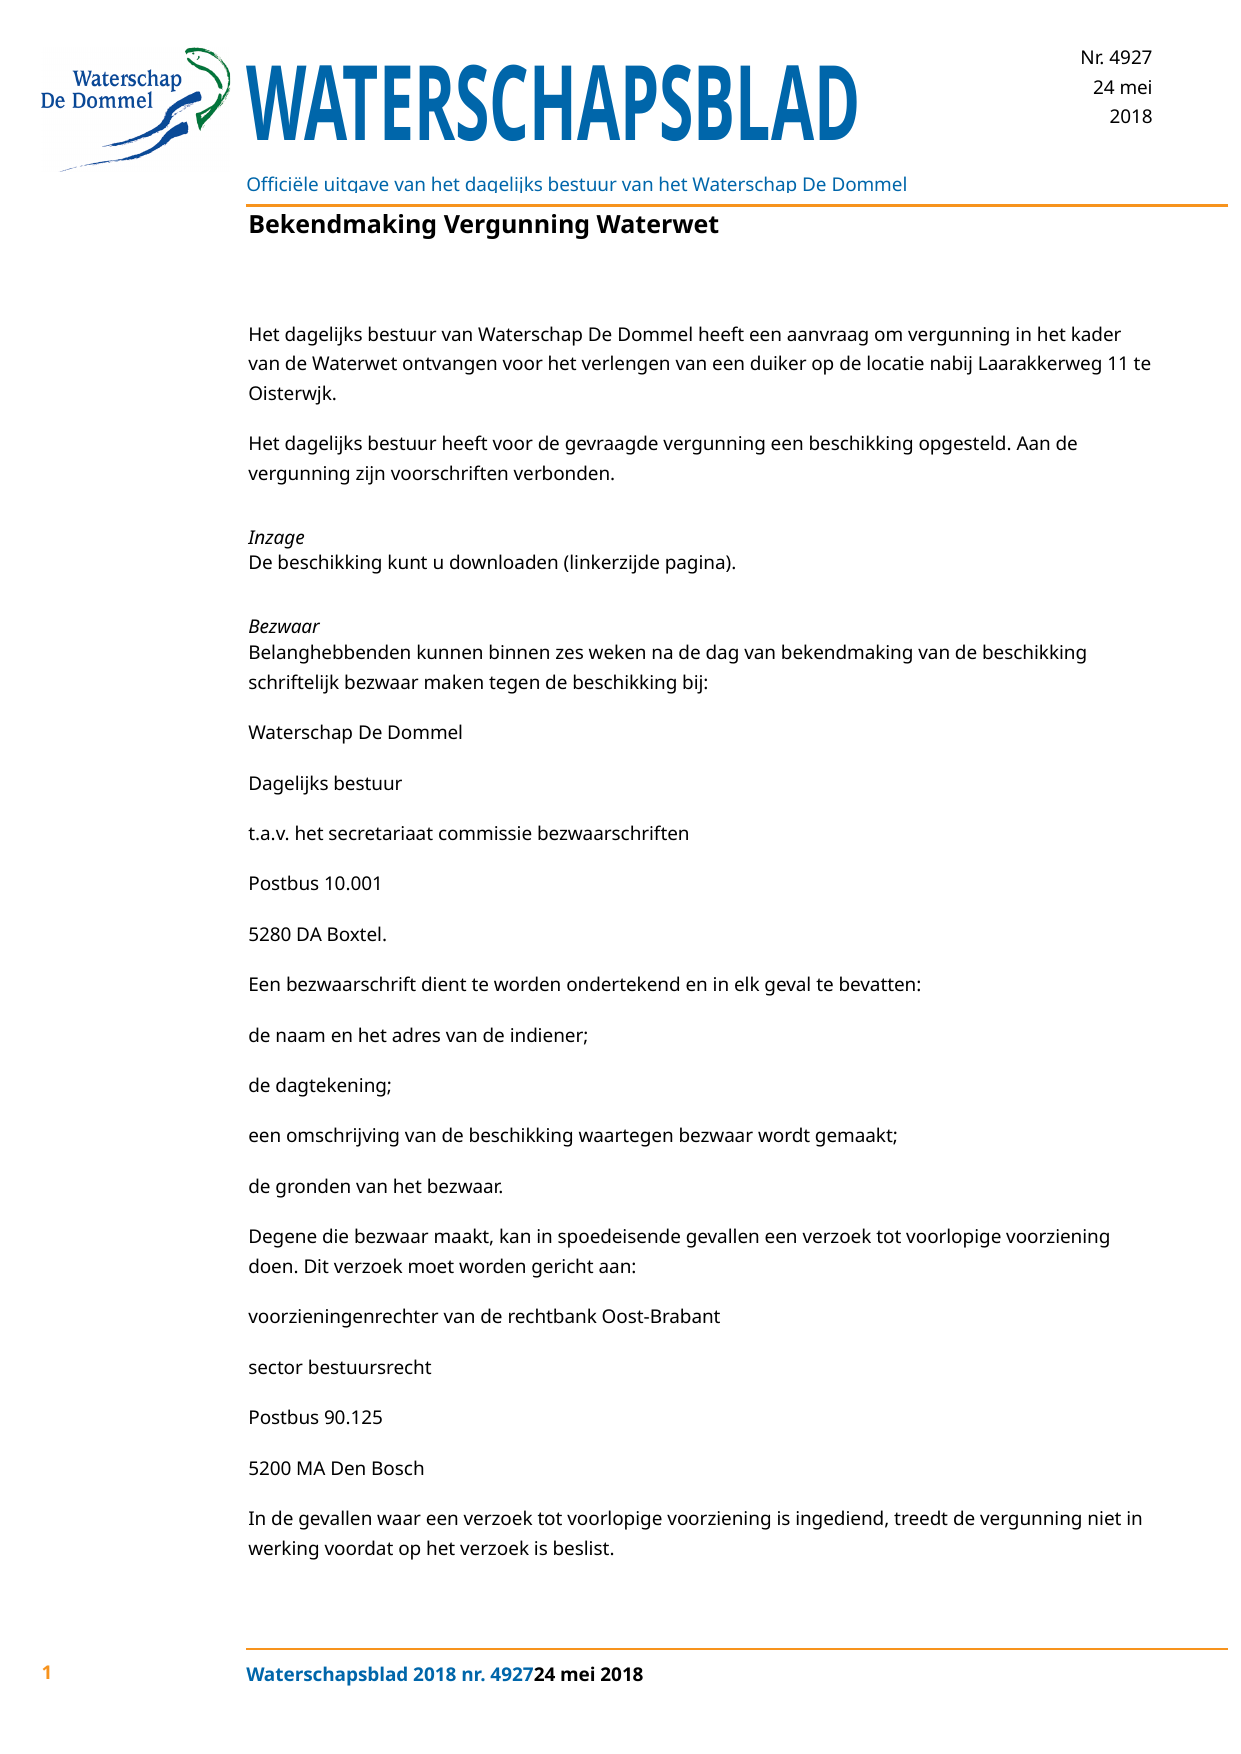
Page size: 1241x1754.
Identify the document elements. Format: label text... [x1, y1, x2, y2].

text Degene die bezwaar maakt, kan in spoedeisende gevallen een verzoek tot voorlopige voorziening doen. Dit verzoek moet worden gericht aan: [248, 1223, 1152, 1279]
text Inzage [248, 524, 1152, 549]
text 5200 MA Den Bosch [248, 1455, 1152, 1480]
text de dagtekening; [248, 1072, 1152, 1098]
text voorzieningenrechter van de rechtbank Oost-Brabant [248, 1303, 1152, 1329]
text De beschikking kunt u downloaden (linkerzijde pagina). [248, 549, 1152, 575]
text Het dagelijks bestuur heeft voor de gevraagde vergunning een beschikking opgesteld. Aan de vergunning zijn voorschriften verbonden. [248, 430, 1152, 486]
text Bekendmaking Vergunning Waterwet [248, 207, 1152, 241]
text t.a.v. het secretariaat commissie bezwaarschriften [248, 820, 1152, 846]
text een omschrijving van de beschikking waartegen bezwaar wordt gemaakt; [248, 1123, 1152, 1148]
text Postbus 10.001 [248, 871, 1152, 896]
text In de gevallen waar een verzoek tot voorlopige voorziening is ingediend, treedt de vergunning niet in werking voordat op het verzoek is beslist. [248, 1505, 1152, 1560]
text Postbus 90.125 [248, 1404, 1152, 1430]
text 5280 DA Boxtel. [248, 921, 1152, 947]
picture [41, 47, 231, 172]
text Dagelijks bestuur [248, 770, 1152, 795]
text Waterschap De Dommel [248, 719, 1152, 745]
text de naam en het adres van de indiener; [248, 1022, 1152, 1047]
text Het dagelijks bestuur van Waterschap De Dommel heeft een aanvraag om vergunning in het kader van de Waterwet ontvangen voor het verlengen van een duiker op de locatie nabij Laarakkerweg 11 te Oisterwjk. [248, 321, 1152, 406]
text Een bezwaarschrift dient te worden ondertekend en in elk geval te bevatten: [248, 971, 1152, 997]
text sector bestuursrecht [248, 1354, 1152, 1379]
text Belanghebbenden kunnen binnen zes weken na de dag van bekendmaking van de beschikking schriftelijk bezwaar maken tegen de beschikking bij: [248, 639, 1152, 694]
text de gronden van het bezwaar. [248, 1173, 1152, 1199]
text Bezwaar [248, 613, 1152, 639]
